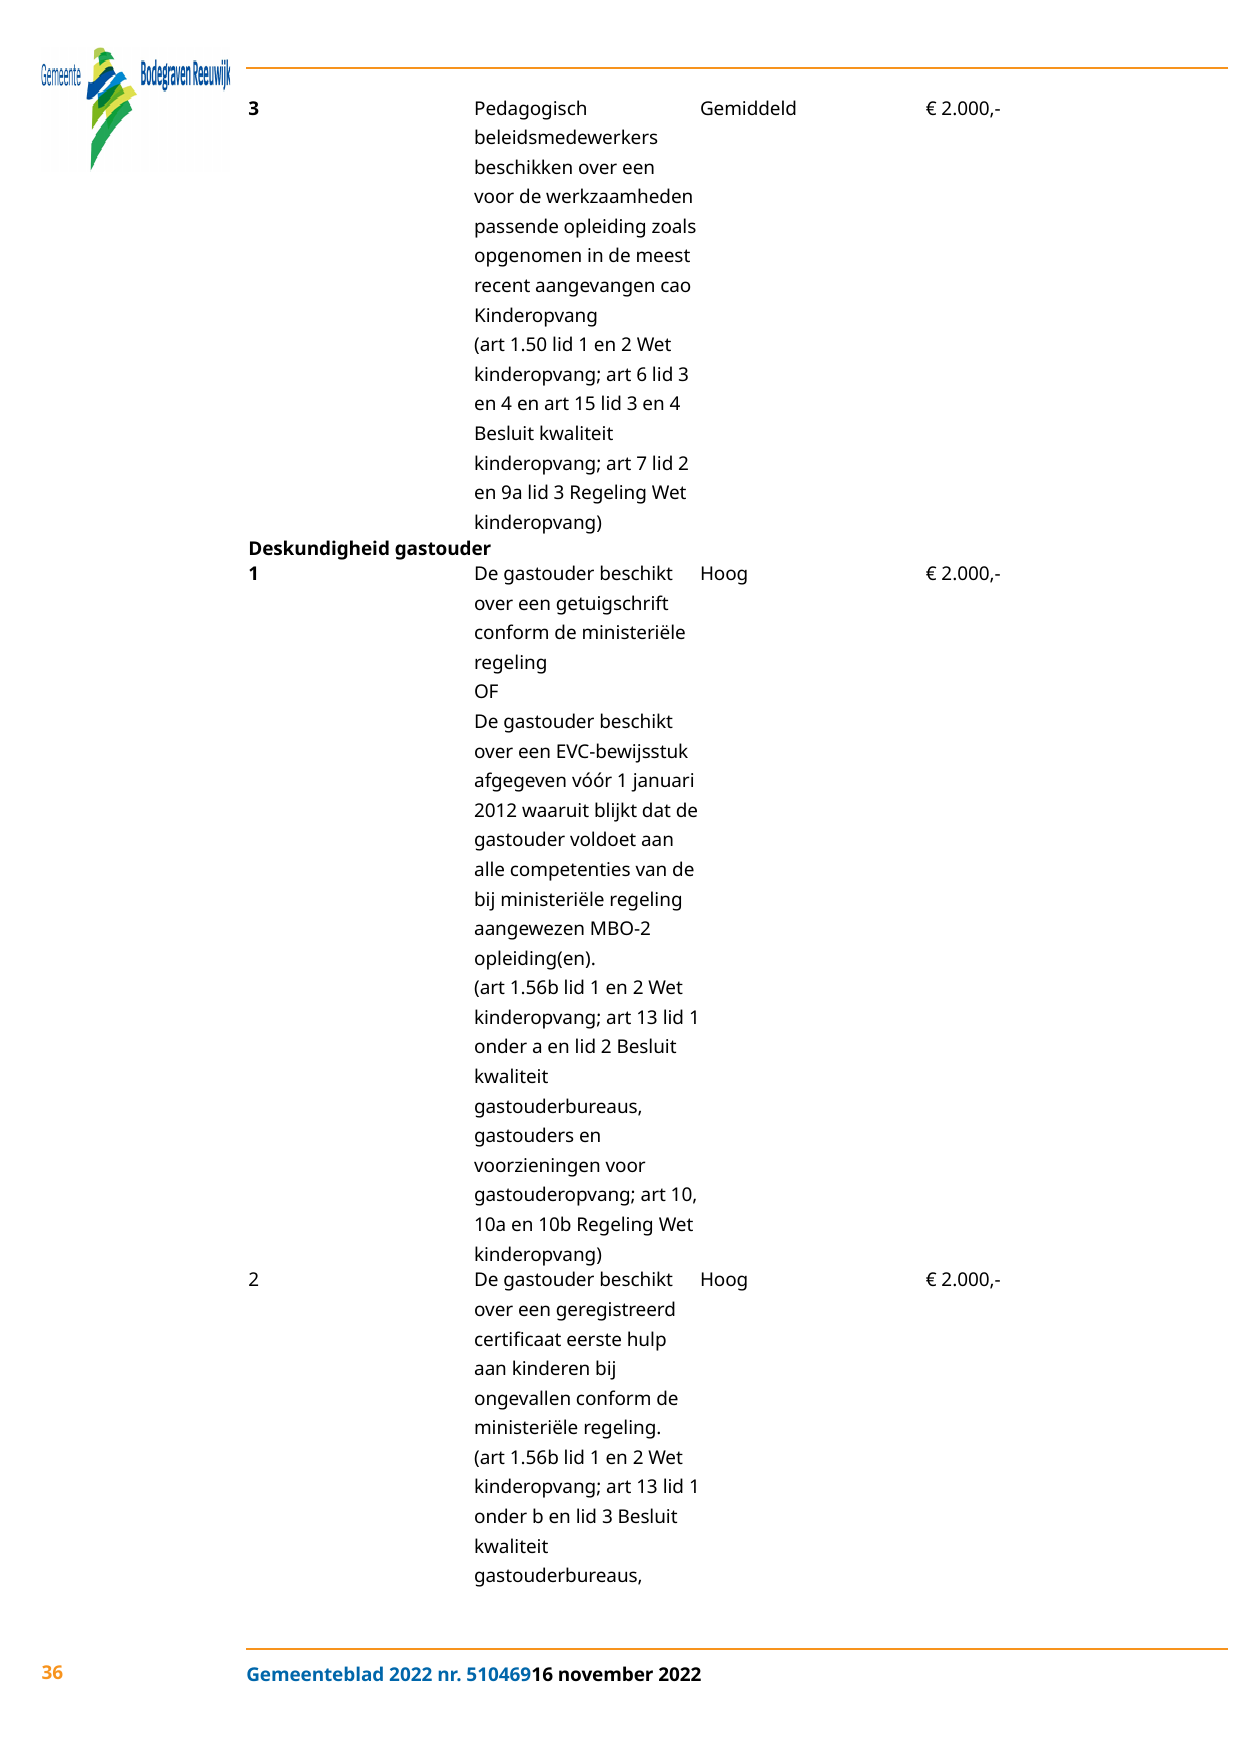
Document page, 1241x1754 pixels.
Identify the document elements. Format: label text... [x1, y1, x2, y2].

table_cell € 2.000,- [926, 1267, 1152, 1588]
table_cell 2 [248, 1267, 474, 1588]
table_cell Pedagogisch beleidsmedewerkers beschikken over een voor de werkzaamheden passende opleiding zoals opgenomen in de meest recent aangevangen cao Kinderopvang (art 1.50 lid 1 en 2 Wet kinderopvang; art 6 lid 3 en 4 en art 15 lid 3 en 4 Besluit kwaliteit kinderopvang; art 7 lid 2 en 9a lid 3 Regeling Wet kinderopvang) [474, 95, 700, 535]
table_cell € 2.000,- [926, 95, 1152, 535]
table_cell [700, 535, 926, 560]
table_cell 3 [248, 95, 474, 535]
table_cell € 2.000,- [926, 560, 1152, 1267]
picture [41, 47, 231, 172]
table_cell 1 [248, 560, 474, 1267]
table_cell [926, 535, 1152, 560]
table_cell Hoog [700, 1267, 926, 1588]
table_cell Deskundigheid gastouder [248, 535, 700, 560]
table_cell De gastouder beschikt over een getuigschrift conform de ministeriële regeling OF De gastouder beschikt over een EVC-bewijsstuk afgegeven vóór 1 januari 2012 waaruit blijkt dat de gastouder voldoet aan alle competenties van de bij ministeriële regeling aangewezen MBO-2 opleiding(en). (art 1.56b lid 1 en 2 Wet kinderopvang; art 13 lid 1 onder a en lid 2 Besluit kwaliteit gastouderbureaus, gastouders en voorzieningen voor gastouderopvang; art 10, 10a en 10b Regeling Wet kinderopvang) [474, 560, 700, 1267]
table_cell Gemiddeld [700, 95, 926, 535]
table_cell De gastouder beschikt over een geregistreerd certificaat eerste hulp aan kinderen bij ongevallen conform de ministeriële regeling. (art 1.56b lid 1 en 2 Wet kinderopvang; art 13 lid 1 onder b en lid 3 Besluit kwaliteit gastouderbureaus, [474, 1267, 700, 1588]
table_cell Hoog [700, 560, 926, 1267]
